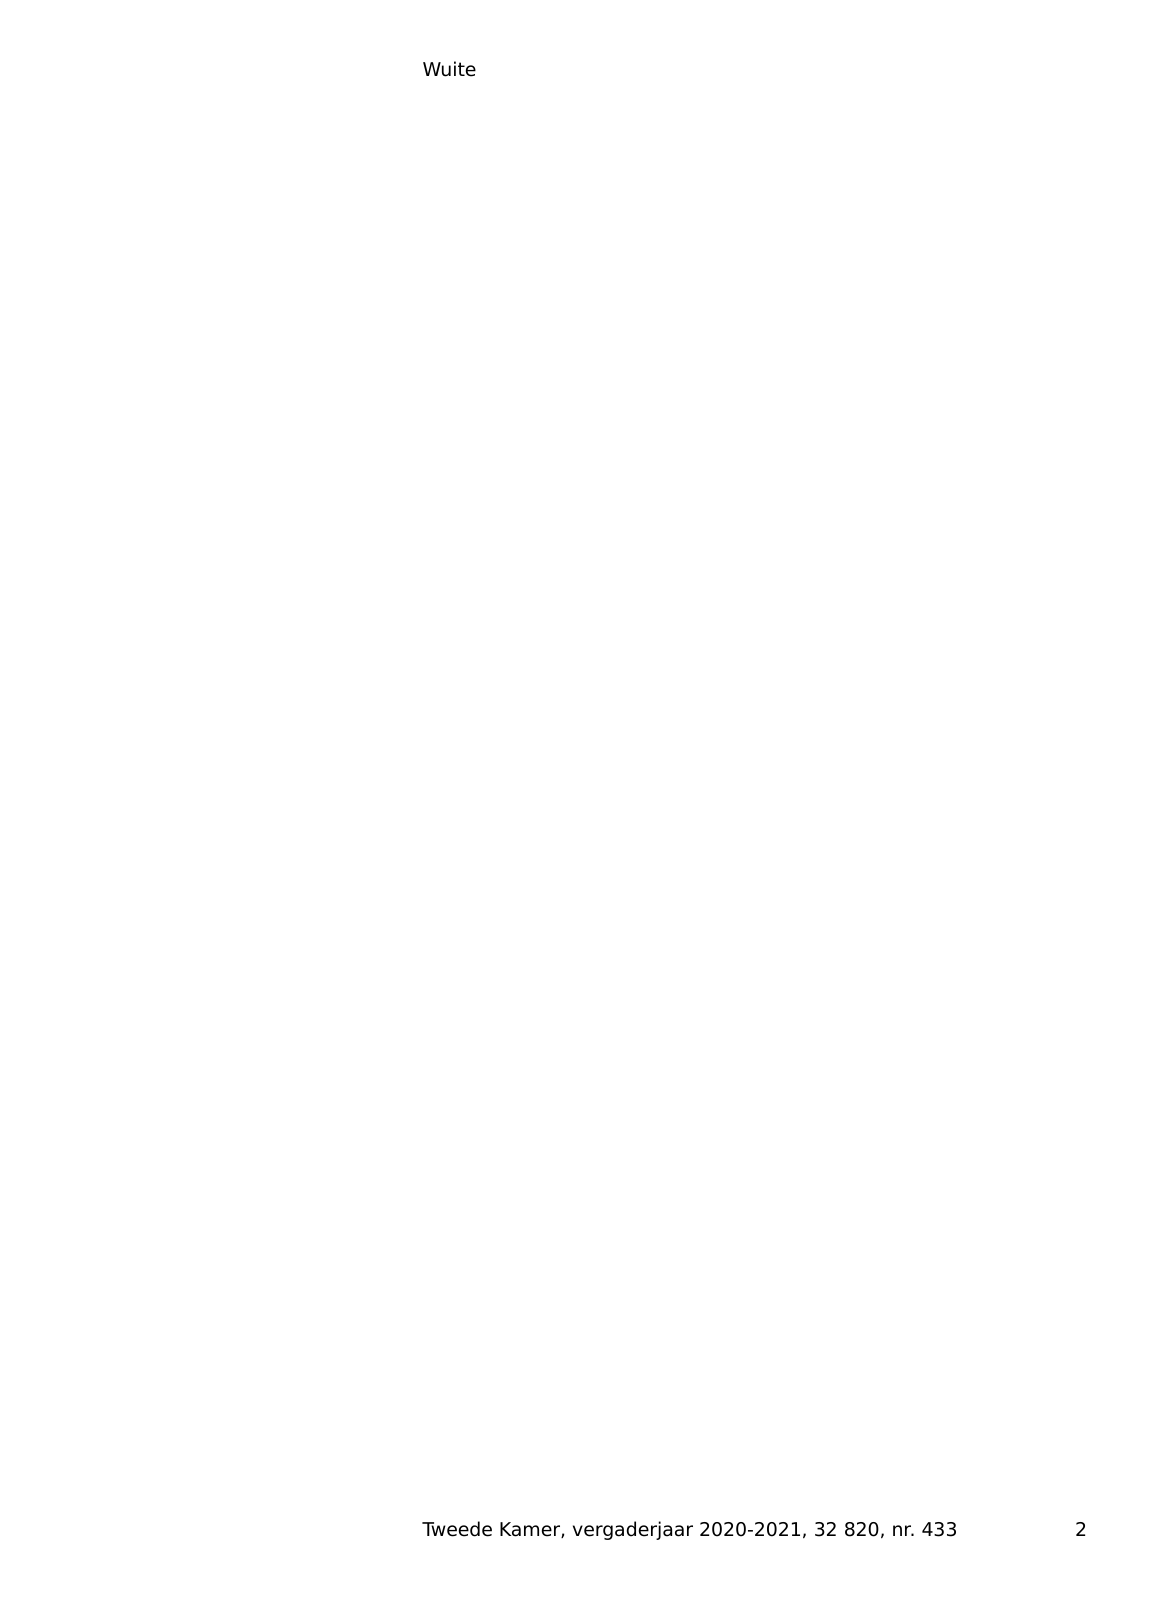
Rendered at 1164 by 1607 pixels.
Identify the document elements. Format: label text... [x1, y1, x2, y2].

text Wuite [422, 59, 1087, 81]
